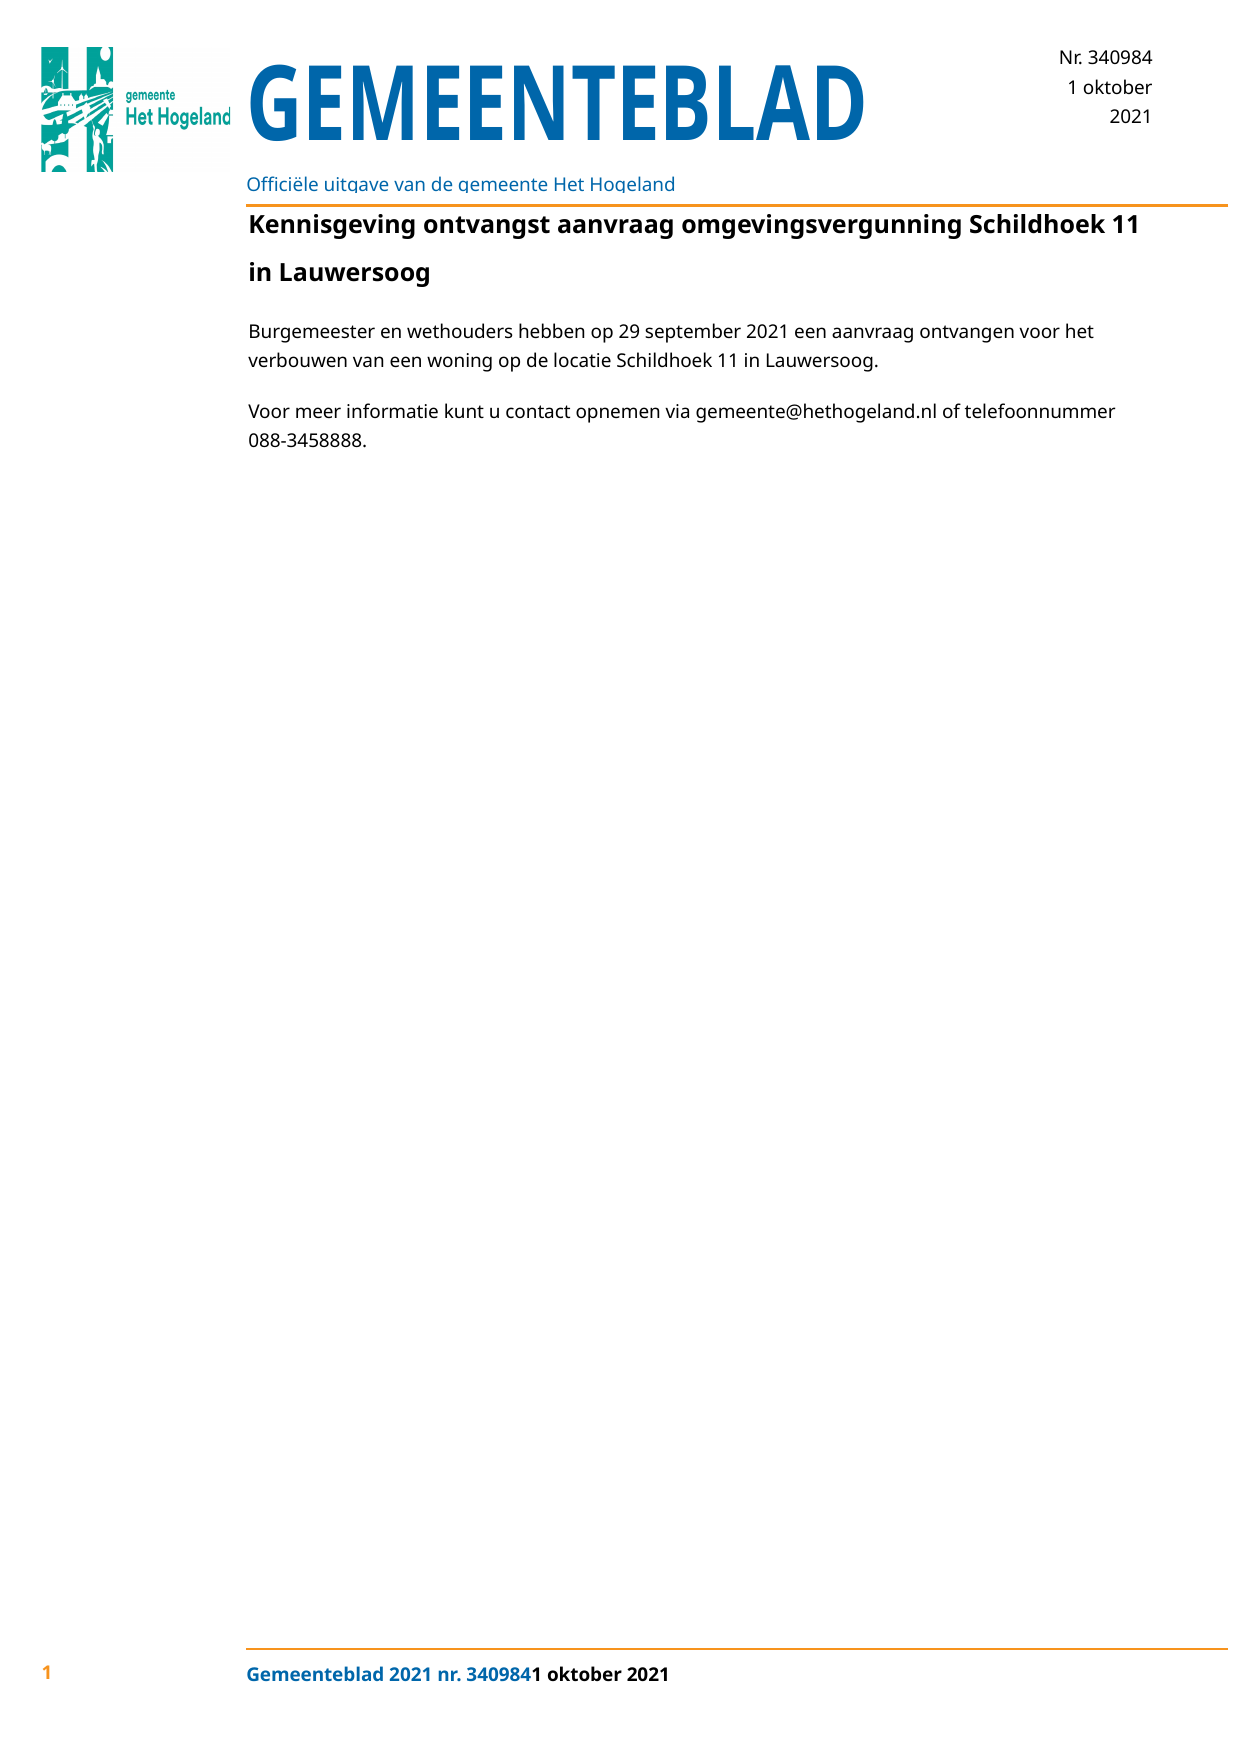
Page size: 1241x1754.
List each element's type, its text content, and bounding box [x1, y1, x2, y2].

text Voor meer informatie kunt u contact opnemen via gemeente@hethogeland.nl of telefoonnummer 088-3458888. [248, 398, 1152, 453]
picture [41, 47, 231, 172]
text Burgemeester en wethouders hebben op 29 september 2021 een aanvraag ontvangen voor het verbouwen van een woning op de locatie Schildhoek 11 in Lauwersoog. [248, 318, 1152, 373]
text Kennisgeving ontvangst aanvraag omgevingsvergunning Schildhoek 11 in Lauwersoog [248, 207, 1152, 288]
